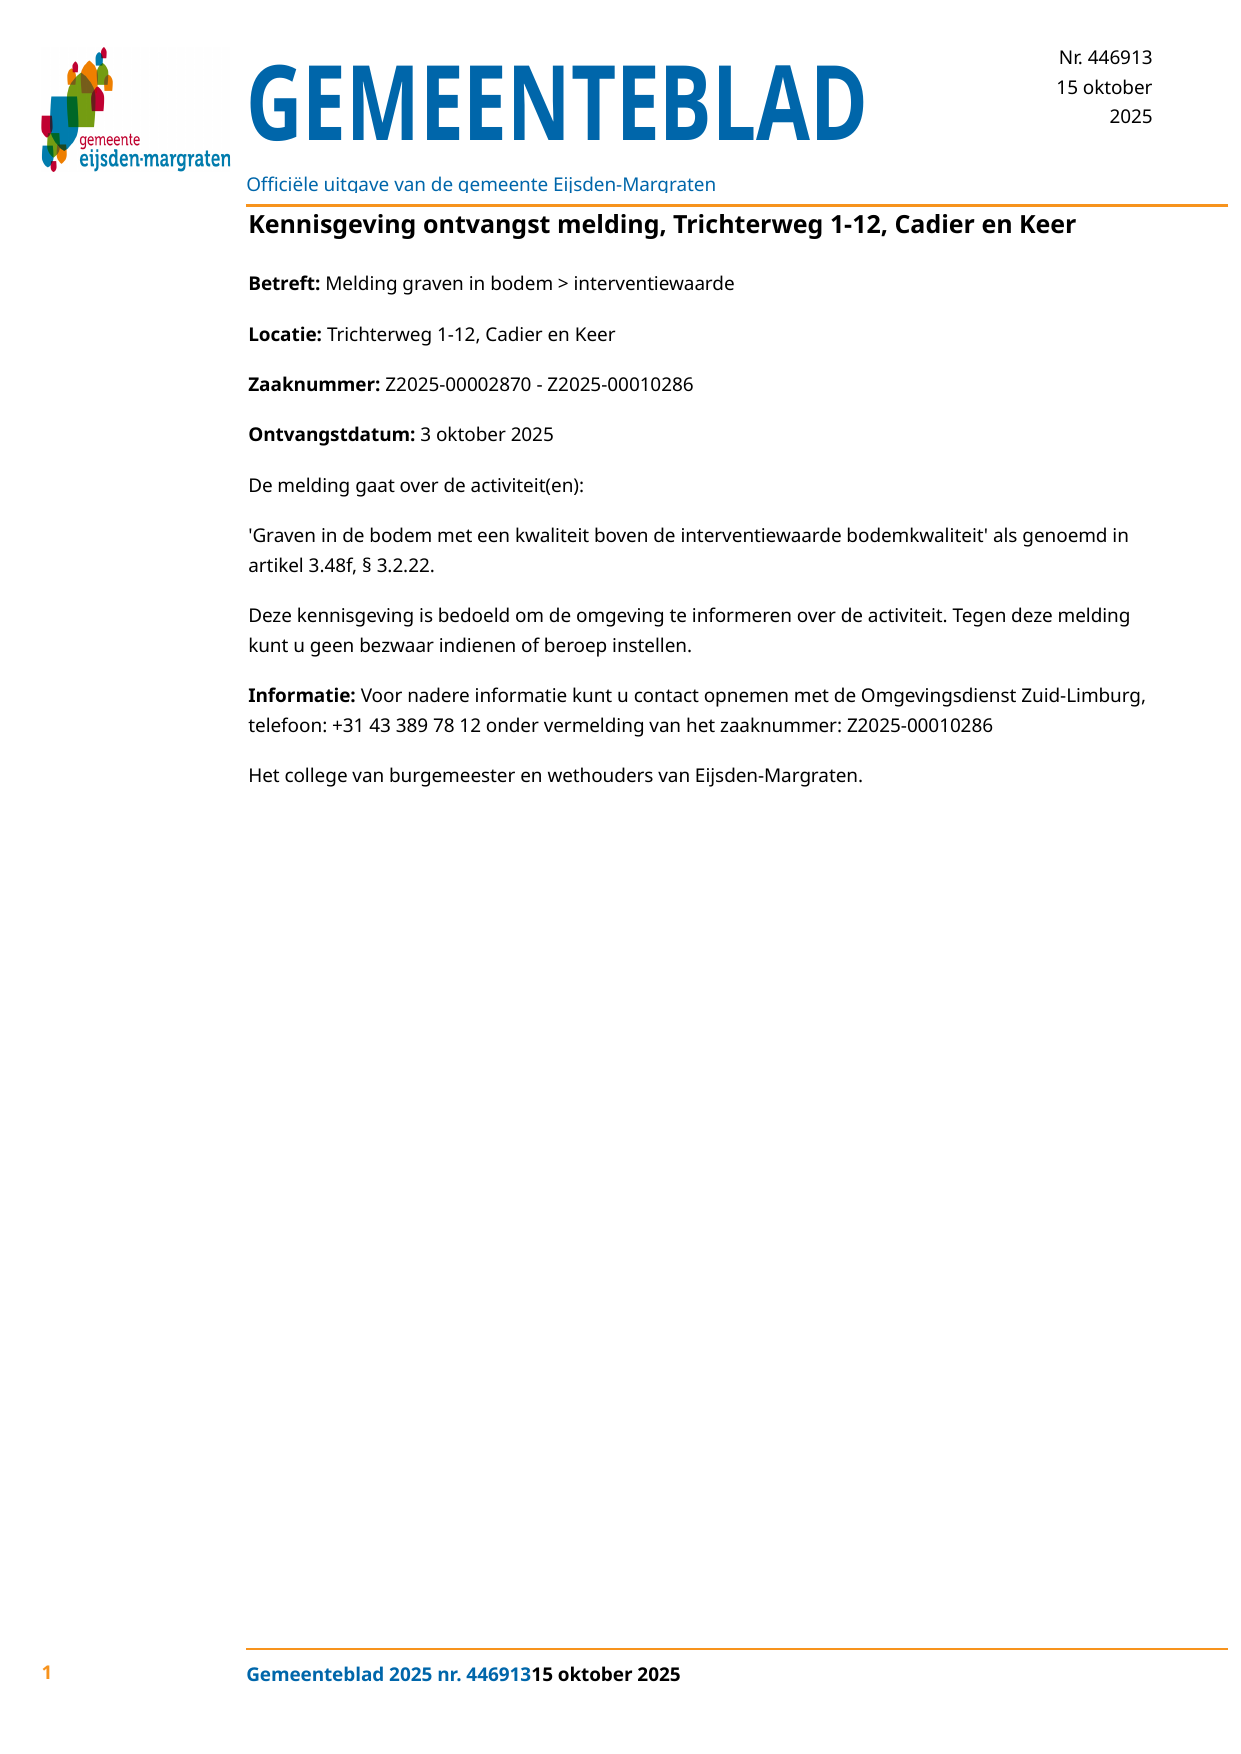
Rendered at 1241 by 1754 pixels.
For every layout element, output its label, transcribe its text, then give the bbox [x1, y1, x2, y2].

text Het college van burgemeester en wethouders van Eijsden-Margraten. [248, 762, 1152, 788]
text 'Graven in de bodem met een kwaliteit boven de interventiewaarde bodemkwaliteit' als genoemd in artikel 3.48f, § 3.2.22. [248, 522, 1152, 578]
text Kennisgeving ontvangst melding, Trichterweg 1-12, Cadier en Keer [248, 207, 1152, 241]
text Zaaknummer: Z2025-00002870 - Z2025-00010286 [248, 371, 1152, 397]
picture [41, 47, 231, 172]
text Ontvangstdatum: 3 oktober 2025 [248, 422, 1152, 447]
text Betreft: Melding graven in bodem > interventiewaarde [248, 270, 1152, 296]
text Informatie: Voor nadere informatie kunt u contact opnemen met de Omgevingsdienst Zuid-Limburg, telefoon: +31 43 389 78 12 onder vermelding van het zaaknummer: Z2025-00010286 [248, 682, 1152, 738]
text Deze kennisgeving is bedoeld om de omgeving te informeren over de activiteit. Tegen deze melding kunt u geen bezwaar indienen of beroep instellen. [248, 602, 1152, 658]
text De melding gaat over de activiteit(en): [248, 472, 1152, 498]
text Locatie: Trichterweg 1-12, Cadier en Keer [248, 321, 1152, 346]
